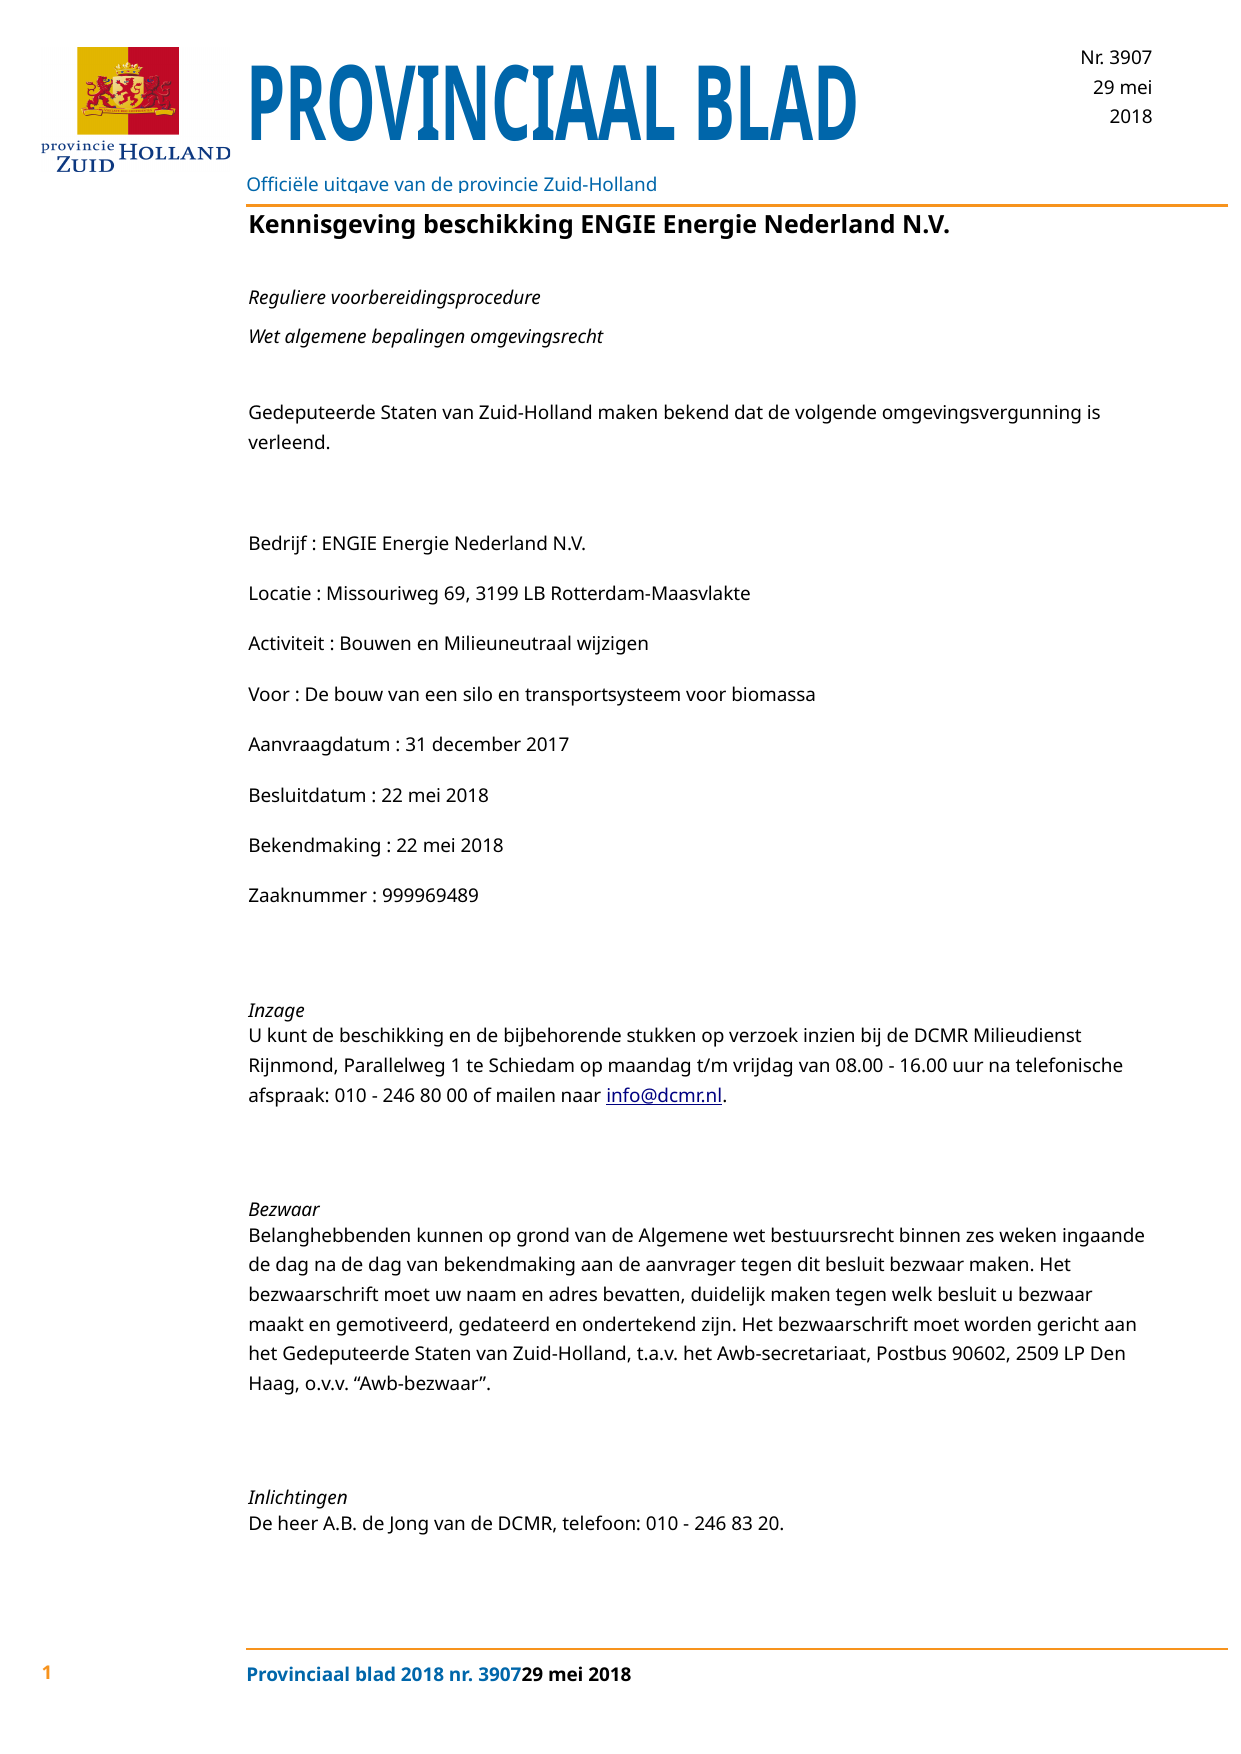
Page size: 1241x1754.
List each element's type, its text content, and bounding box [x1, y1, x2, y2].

text Inzage [248, 997, 1152, 1023]
text Inlichtingen [248, 1484, 1152, 1510]
text Voor : De bouw van een silo en transportsysteem voor biomassa [248, 681, 1152, 707]
text Gedeputeerde Staten van Zuid-Holland maken bekend dat de volgende omgevingsvergunning is verleend. [248, 399, 1152, 454]
text Bezwaar [248, 1196, 1152, 1222]
text Besluitdatum : 22 mei 2018 [248, 782, 1152, 807]
text Bekendmaking : 22 mei 2018 [248, 832, 1152, 858]
text De heer A.B. de Jong van de DCMR, telefoon: 010 - 246 83 20. [248, 1510, 1152, 1536]
picture [41, 47, 231, 172]
text Belanghebbenden kunnen op grond van de Algemene wet bestuursrecht binnen zes weken ingaande de dag na de dag van bekendmaking aan de aanvrager tegen dit besluit bezwaar maken. Het bezwaarschrift moet uw naam en adres bevatten, duidelijk maken tegen welk besluit u bezwaar maakt en gemotiveerd, gedateerd en ondertekend zijn. Het bezwaarschrift moet worden gericht aan het Gedeputeerde Staten van Zuid-Holland, t.a.v. het Awb-secretariaat, Postbus 90602, 2509 LP Den Haag, o.v.v. “Awb-bezwaar”. [248, 1222, 1152, 1396]
text Kennisgeving beschikking ENGIE Energie Nederland N.V. [248, 207, 1152, 241]
text Aanvraagdatum : 31 december 2017 [248, 731, 1152, 757]
text Activiteit : Bouwen en Milieuneutraal wijzigen [248, 631, 1152, 656]
text Zaaknummer : 999969489 [248, 883, 1152, 908]
text Locatie : Missouriweg 69, 3199 LB Rotterdam-Maasvlakte [248, 580, 1152, 606]
text Wet algemene bepalingen omgevingsrecht [248, 323, 1152, 349]
text Reguliere voorbereidingsprocedure [248, 284, 1152, 309]
text Bedrijf : ENGIE Energie Nederland N.V. [248, 530, 1152, 555]
text U kunt de beschikking en de bijbehorende stukken op verzoek inzien bij de DCMR Milieudienst Rijnmond, Parallelweg 1 te Schiedam op maandag t/m vrijdag van 08.00 - 16.00 uur na telefonische afspraak: 010 - 246 80 00 of mailen naar info@dcmr.nl. [248, 1023, 1152, 1108]
